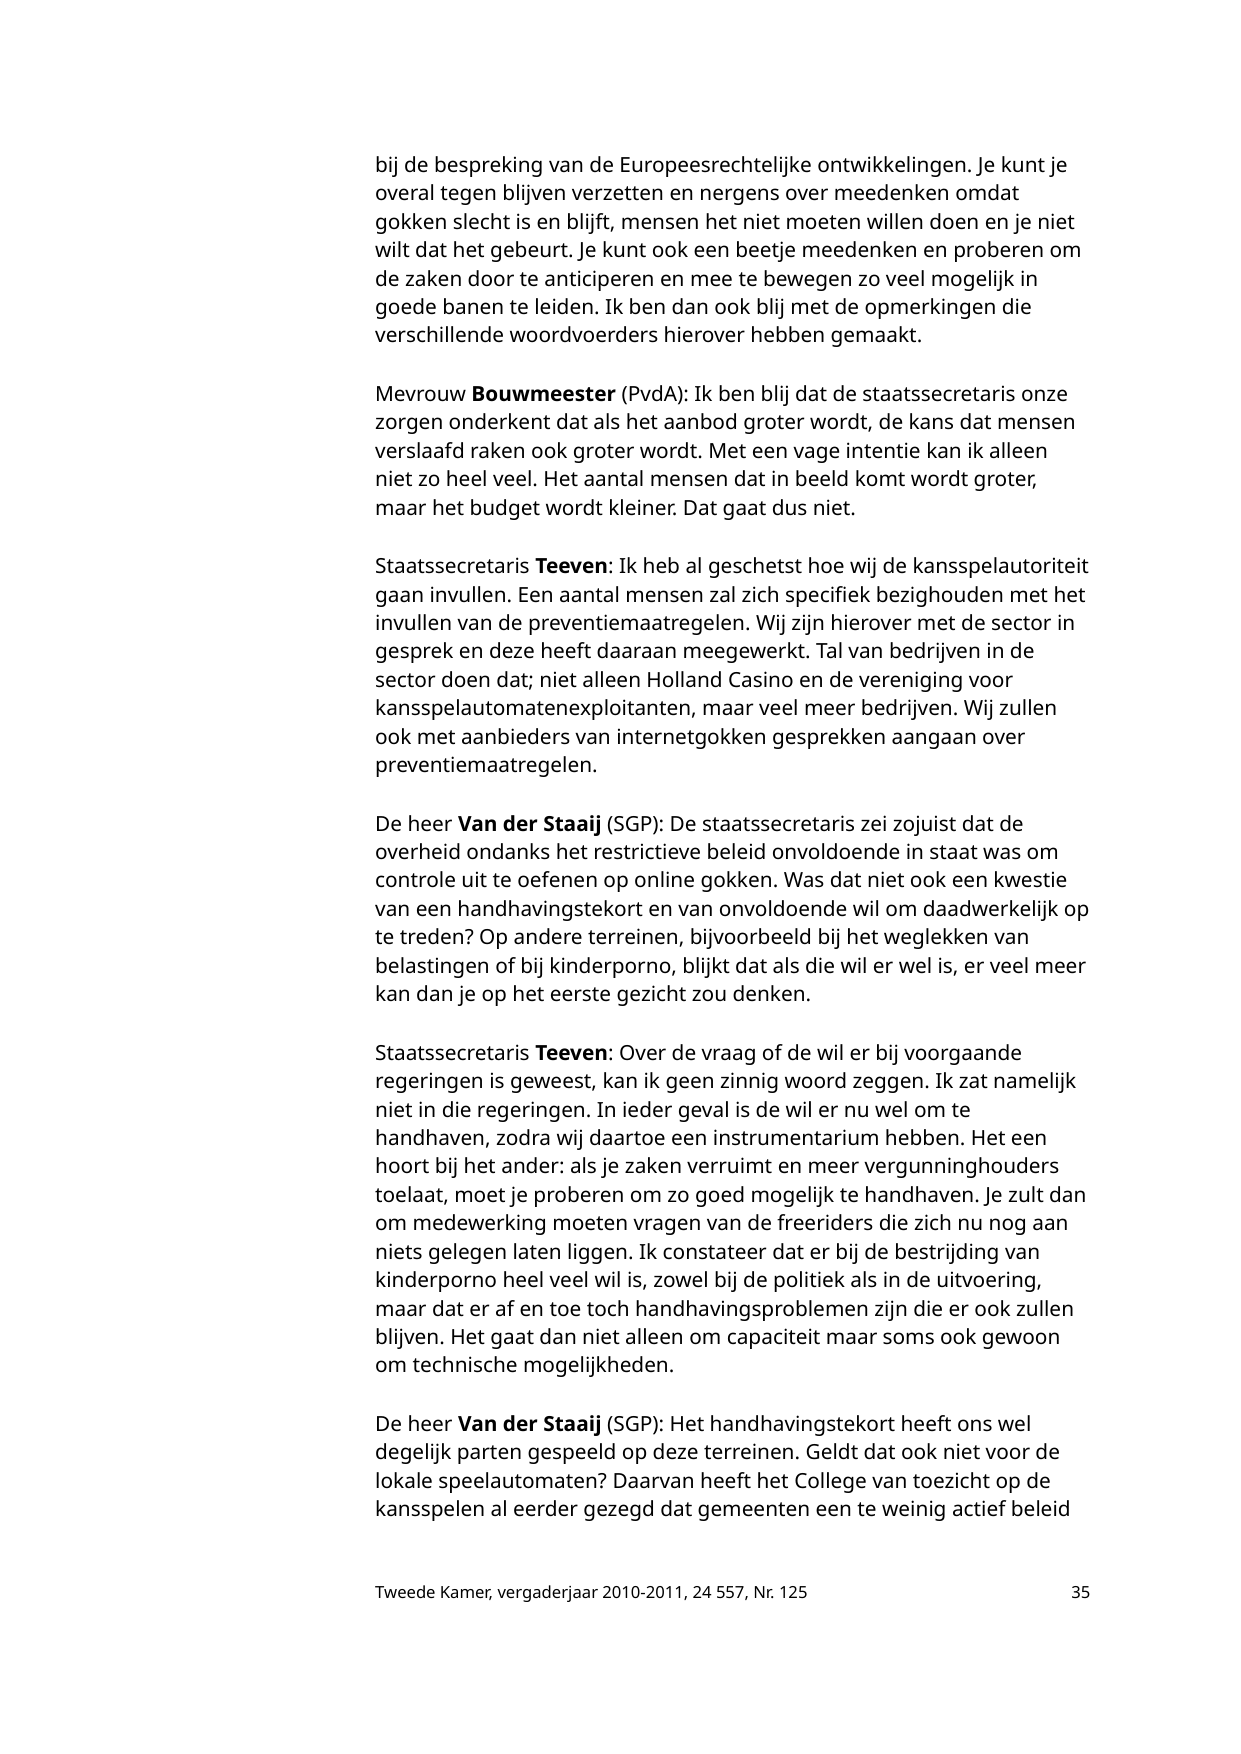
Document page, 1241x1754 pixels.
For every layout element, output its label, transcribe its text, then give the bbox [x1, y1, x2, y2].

text bij de bespreking van de Europeesrechtelijke ontwikkelingen. Je kunt je overal tegen blijven verzetten en nergens over meedenken omdat gokken slecht is en blijft, mensen het niet moeten willen doen en je niet wilt dat het gebeurt. Je kunt ook een beetje meedenken en proberen om de zaken door te anticiperen en mee te bewegen zo veel mogelijk in goede banen te leiden. Ik ben dan ook blij met de opmerkingen die verschillende woordvoerders hierover hebben gemaakt. [375, 150, 1090, 349]
text De heer Van der Staaij (SGP): Het handhavingstekort heeft ons wel degelijk parten gespeeld op deze terreinen. Geldt dat ook niet voor de lokale speelautomaten? Daarvan heeft het College van toezicht op de kansspelen al eerder gezegd dat gemeenten een te weinig actief beleid [375, 1409, 1090, 1523]
text Staatssecretaris Teeven: Over de vraag of de wil er bij voorgaande regeringen is geweest, kan ik geen zinnig woord zeggen. Ik zat namelijk niet in die regeringen. In ieder geval is de wil er nu wel om te handhaven, zodra wij daartoe een instrumentarium hebben. Het een hoort bij het ander: als je zaken verruimt en meer vergunninghouders toelaat, moet je proberen om zo goed mogelijk te handhaven. Je zult dan om medewerking moeten vragen van de freeriders die zich nu nog aan niets gelegen laten liggen. Ik constateer dat er bij de bestrijding van kinderporno heel veel wil is, zowel bij de politiek als in de uitvoering, maar dat er af en toe toch handhavingsproblemen zijn die er ook zullen blijven. Het gaat dan niet alleen om capaciteit maar soms ook gewoon om technische mogelijkheden. [375, 1038, 1090, 1379]
text De heer Van der Staaij (SGP): De staatssecretaris zei zojuist dat de overheid ondanks het restrictieve beleid onvoldoende in staat was om controle uit te oefenen op online gokken. Was dat niet ook een kwestie van een handhavingstekort en van onvoldoende wil om daadwerkelijk op te treden? Op andere terreinen, bijvoorbeeld bij het weglekken van belastingen of bij kinderporno, blijkt dat als die wil er wel is, er veel meer kan dan je op het eerste gezicht zou denken. [375, 809, 1090, 1008]
text Staatssecretaris Teeven: Ik heb al geschetst hoe wij de kansspelautoriteit gaan invullen. Een aantal mensen zal zich specifiek bezighouden met het invullen van de preventiemaatregelen. Wij zijn hierover met de sector in gesprek en deze heeft daaraan meegewerkt. Tal van bedrijven in de sector doen dat; niet alleen Holland Casino en de vereniging voor kansspelautomatenexploitanten, maar veel meer bedrijven. Wij zullen ook met aanbieders van internetgokken gesprekken aangaan over preventiemaatregelen. [375, 551, 1090, 779]
text Mevrouw Bouwmeester (PvdA): Ik ben blij dat de staatssecretaris onze zorgen onderkent dat als het aanbod groter wordt, de kans dat mensen verslaafd raken ook groter wordt. Met een vage intentie kan ik alleen niet zo heel veel. Het aantal mensen dat in beeld komt wordt groter, maar het budget wordt kleiner. Dat gaat dus niet. [375, 379, 1090, 521]
